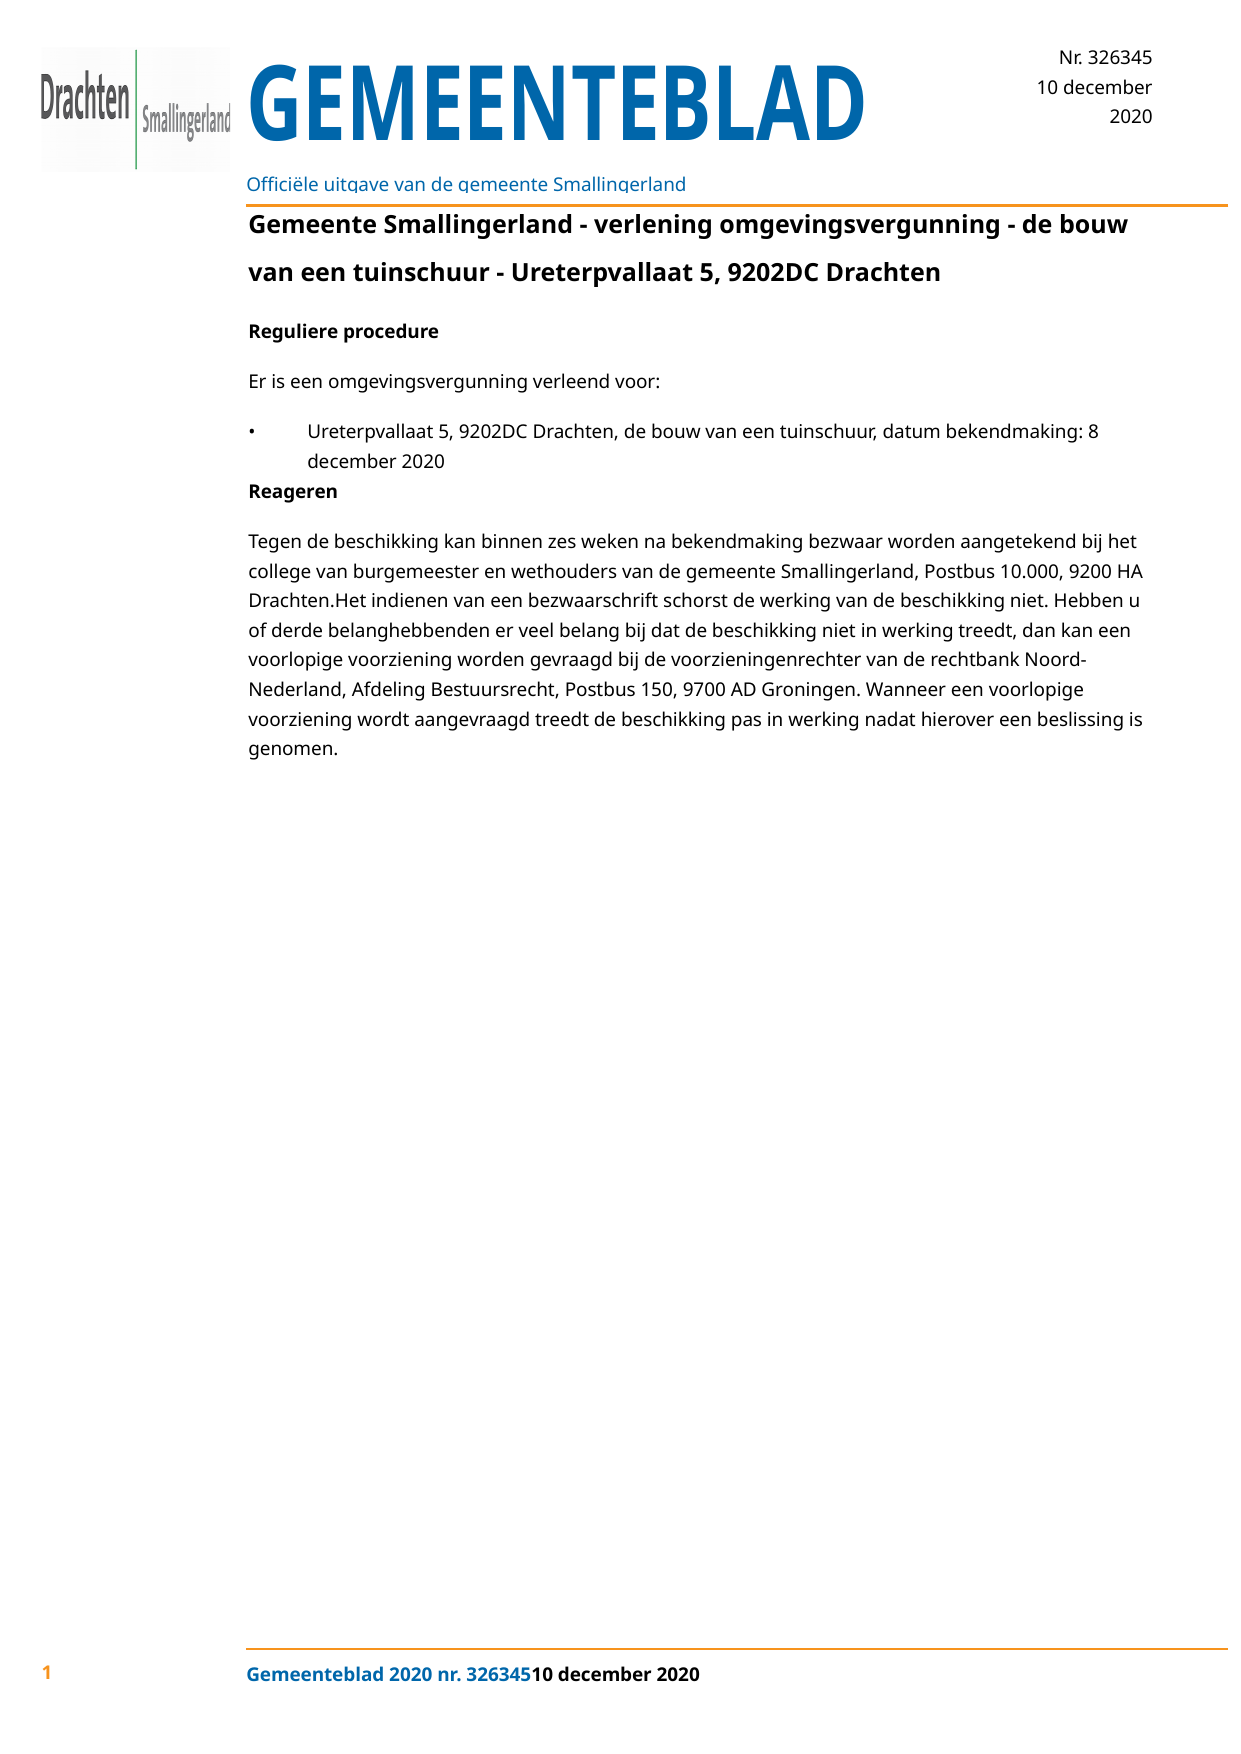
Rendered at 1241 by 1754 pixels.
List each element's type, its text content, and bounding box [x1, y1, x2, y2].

text Er is een omgevingsvergunning verleend voor: [248, 368, 1152, 394]
text Reguliere procedure [248, 318, 1152, 344]
text Gemeente Smallingerland - verlening omgevingsvergunning - de bouw van een tuinschuur - Ureterpvallaat 5, 9202DC Drachten [248, 207, 1152, 288]
picture [41, 47, 231, 172]
list Ureterpvallaat 5, 9202DC Drachten, de bouw van een tuinschuur, datum bekendmaking: 8 december 2020 [248, 419, 1152, 474]
text Reageren [248, 478, 1152, 504]
text Tegen de beschikking kan binnen zes weken na bekendmaking bezwaar worden aangetekend bij het college van burgemeester en wethouders van de gemeente Smallingerland, Postbus 10.000, 9200 HA Drachten.Het indienen van een bezwaarschrift schorst de werking van de beschikking niet. Hebben u of derde belanghebbenden er veel belang bij dat de beschikking niet in werking treedt, dan kan een voorlopige voorziening worden gevraagd bij de voorzieningenrechter van de rechtbank Noord-Nederland, Afdeling Bestuursrecht, Postbus 150, 9700 AD Groningen. Wanneer een voorlopige voorziening wordt aangevraagd treedt de beschikking pas in werking nadat hierover een beslissing is genomen. [248, 528, 1152, 761]
